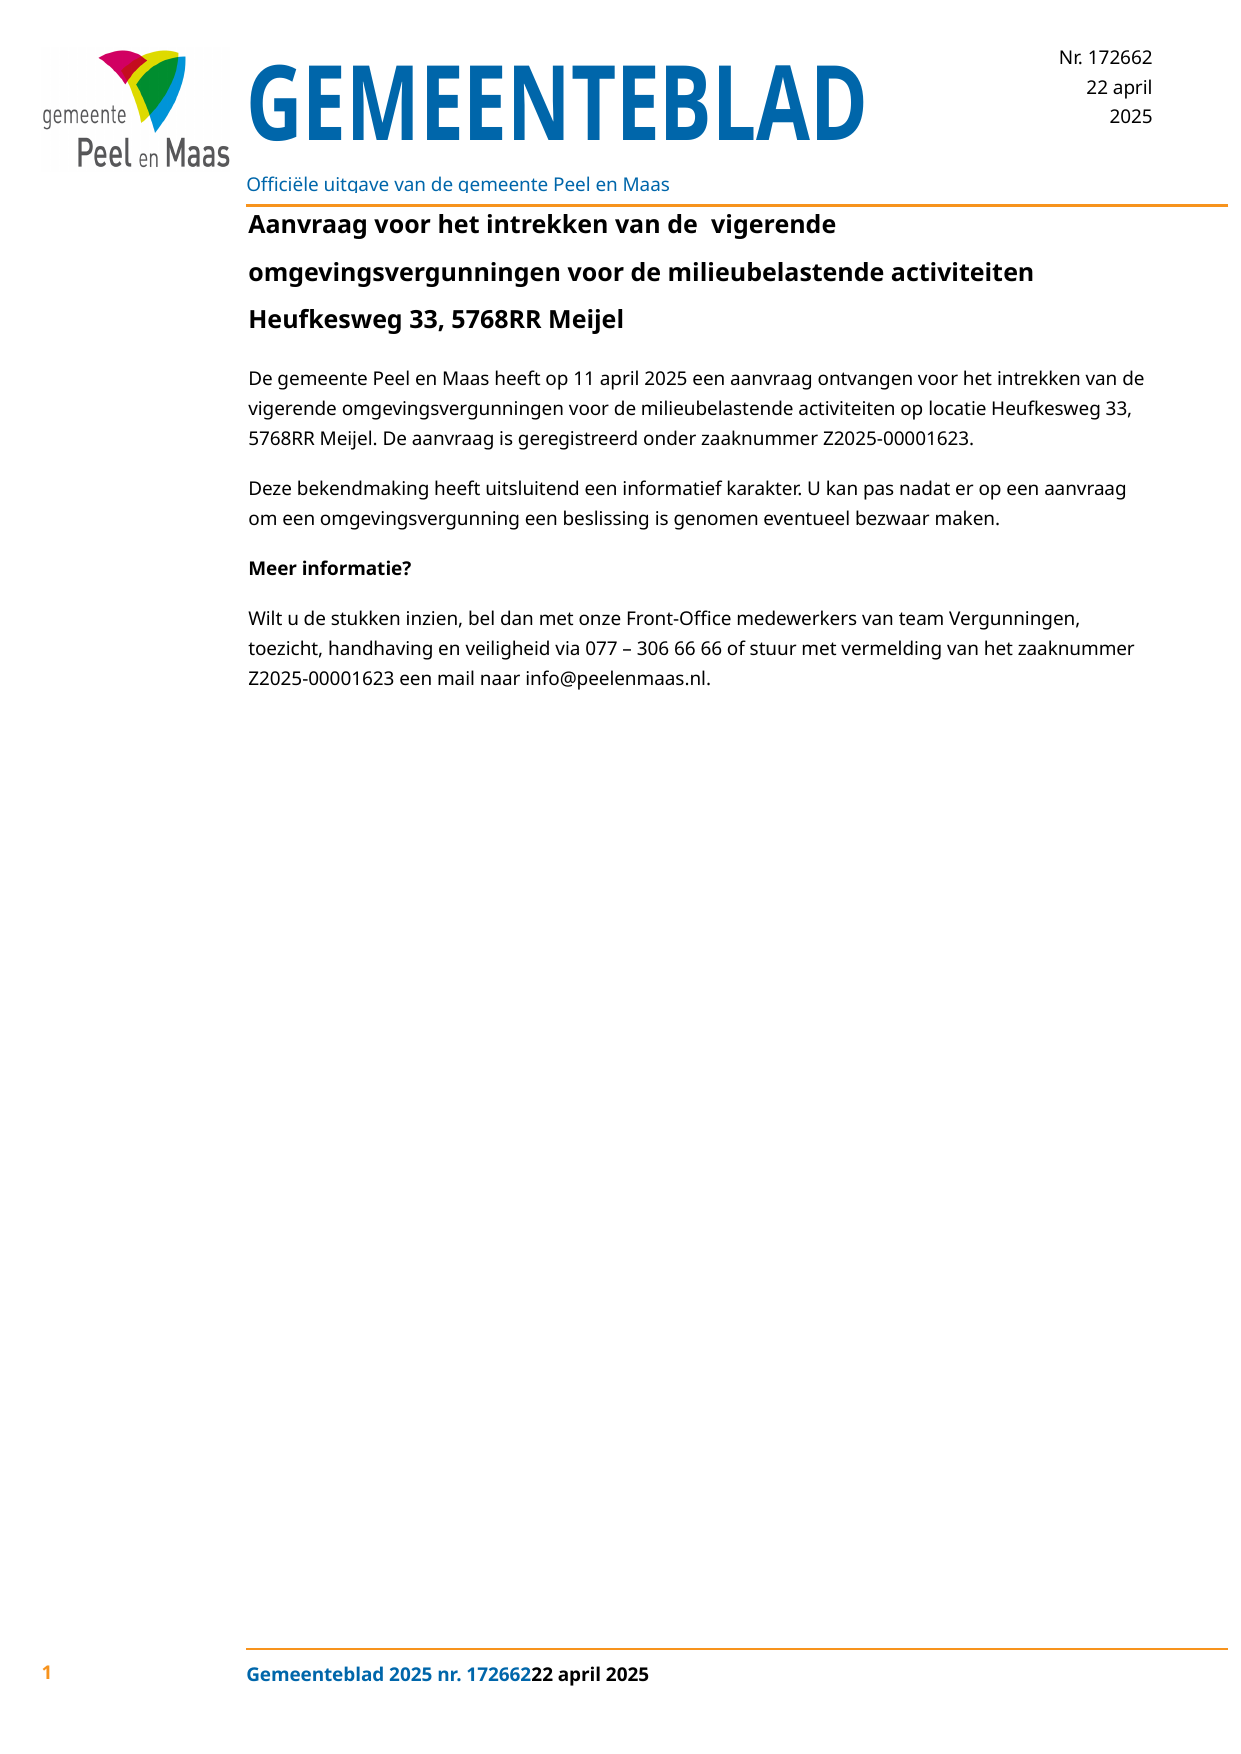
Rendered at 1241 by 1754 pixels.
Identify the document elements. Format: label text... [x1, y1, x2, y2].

picture [41, 47, 231, 172]
text De gemeente Peel en Maas heeft op 11 april 2025 een aanvraag ontvangen voor het intrekken van de vigerende omgevingsvergunningen voor de milieubelastende activiteiten op locatie Heufkesweg 33, 5768RR Meijel. De aanvraag is geregistreerd onder zaaknummer Z2025-00001623. [248, 366, 1152, 450]
text Deze bekendmaking heeft uitsluitend een informatief karakter. U kan pas nadat er op een aanvraag om een omgevingsvergunning een beslissing is genomen eventueel bezwaar maken. [248, 475, 1152, 530]
text Aanvraag voor het intrekken van de vigerende omgevingsvergunningen voor de milieubelastende activiteiten Heufkesweg 33, 5768RR Meijel [248, 207, 1152, 336]
text Meer informatie? [248, 555, 1152, 581]
text Wilt u de stukken inzien, bel dan met onze Front-Office medewerkers van team Vergunningen, toezicht, handhaving en veiligheid via 077 – 306 66 66 of stuur met vermelding van het zaaknummer Z2025-00001623 een mail naar info@peelenmaas.nl. [248, 606, 1152, 690]
